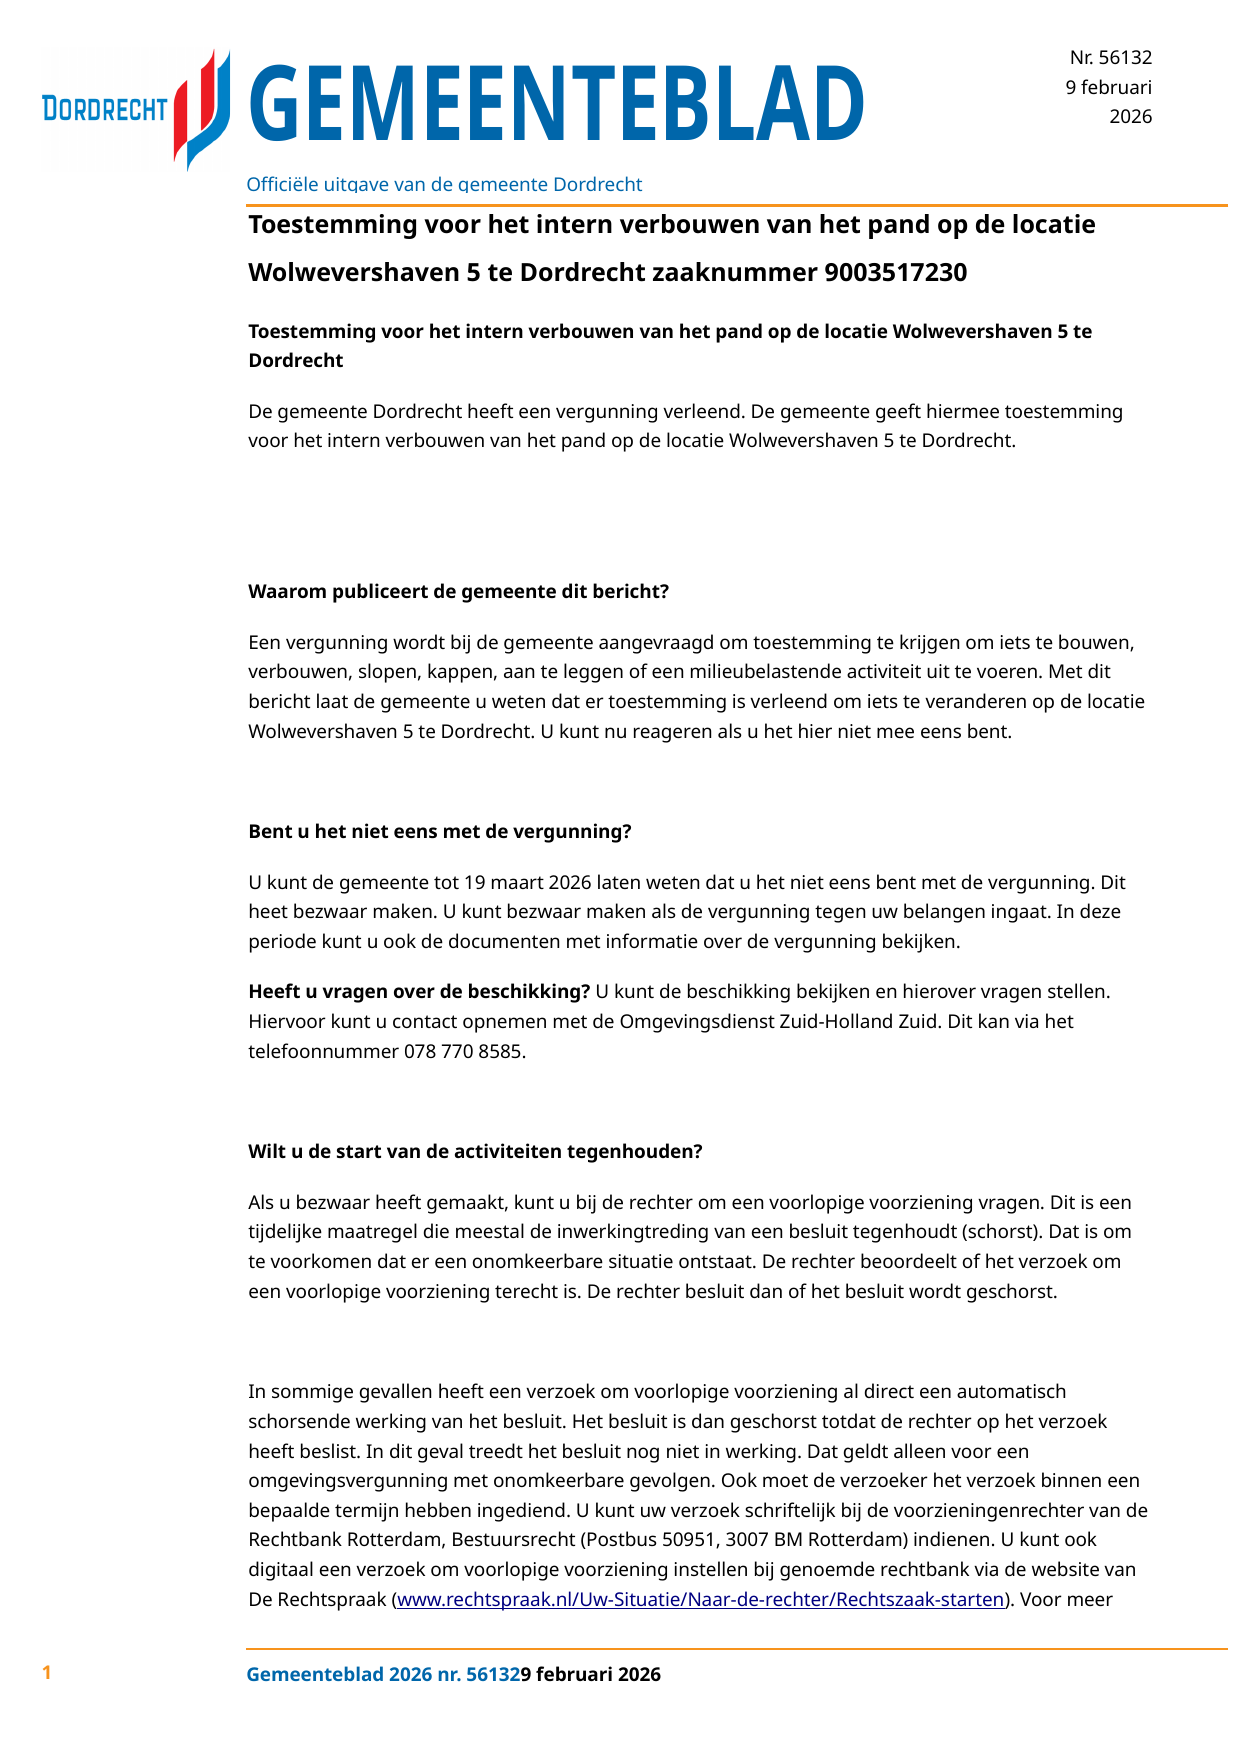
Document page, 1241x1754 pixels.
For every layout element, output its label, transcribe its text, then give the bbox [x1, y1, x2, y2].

text Toestemming voor het intern verbouwen van het pand op de locatie Wolwevershaven 5 te Dordrecht [248, 318, 1152, 373]
text Bent u het niet eens met de vergunning? [248, 819, 1152, 844]
text Waarom publiceert de gemeente dit bericht? [248, 579, 1152, 604]
text Als u bezwaar heeft gemaakt, kunt u bij de rechter om een voorlopige voorziening vragen. Dit is een tijdelijke maatregel die meestal de inwerkingtreding van een besluit tegenhoudt (schorst). Dat is om te voorkomen dat er een onomkeerbare situatie ontstaat. De rechter beoordeelt of het verzoek om een voorlopige voorziening terecht is. De rechter besluit dan of het besluit wordt geschorst. [248, 1189, 1152, 1304]
text Wilt u de start van de activiteiten tegenhouden? [248, 1139, 1152, 1164]
text In sommige gevallen heeft een verzoek om voorlopige voorziening al direct een automatisch schorsende werking van het besluit. Het besluit is dan geschorst totdat de rechter op het verzoek heeft beslist. In dit geval treedt het besluit nog niet in werking. Dat geldt alleen voor een omgevingsvergunning met onomkeerbare gevolgen. Ook moet de verzoeker het verzoek binnen een bepaalde termijn hebben ingediend. U kunt uw verzoek schriftelijk bij de voorzieningenrechter van de Rechtbank Rotterdam, Bestuursrecht (Postbus 50951, 3007 BM Rotterdam) indienen. U kunt ook digitaal een verzoek om voorlopige voorziening instellen bij genoemde rechtbank via de website van De Rechtspraak (www.rechtspraak.nl/Uw-Situatie/Naar-de-rechter/Rechtszaak-starten). Voor meer [248, 1379, 1152, 1612]
text U kunt de gemeente tot 19 maart 2026 laten weten dat u het niet eens bent met de vergunning. Dit heet bezwaar maken. U kunt bezwaar maken als de vergunning tegen uw belangen ingaat. In deze periode kunt u ook de documenten met informatie over de vergunning bekijken. [248, 869, 1152, 954]
text Toestemming voor het intern verbouwen van het pand op de locatie Wolwevershaven 5 te Dordrecht zaaknummer 9003517230 [248, 207, 1152, 288]
text De gemeente Dordrecht heeft een vergunning verleend. De gemeente geeft hiermee toestemming voor het intern verbouwen van het pand op de locatie Wolwevershaven 5 te Dordrecht. [248, 398, 1152, 453]
picture [41, 47, 231, 172]
text Heeft u vragen over de beschikking? U kunt de beschikking bekijken en hierover vragen stellen. Hiervoor kunt u contact opnemen met de Omgevingsdienst Zuid-Holland Zuid. Dit kan via het telefoonnummer 078 770 8585. [248, 979, 1152, 1064]
text Een vergunning wordt bij de gemeente aangevraagd om toestemming te krijgen om iets te bouwen, verbouwen, slopen, kappen, aan te leggen of een milieubelastende activiteit uit te voeren. Met dit bericht laat de gemeente u weten dat er toestemming is verleend om iets te veranderen op de locatie Wolwevershaven 5 te Dordrecht. U kunt nu reageren als u het hier niet mee eens bent. [248, 629, 1152, 744]
